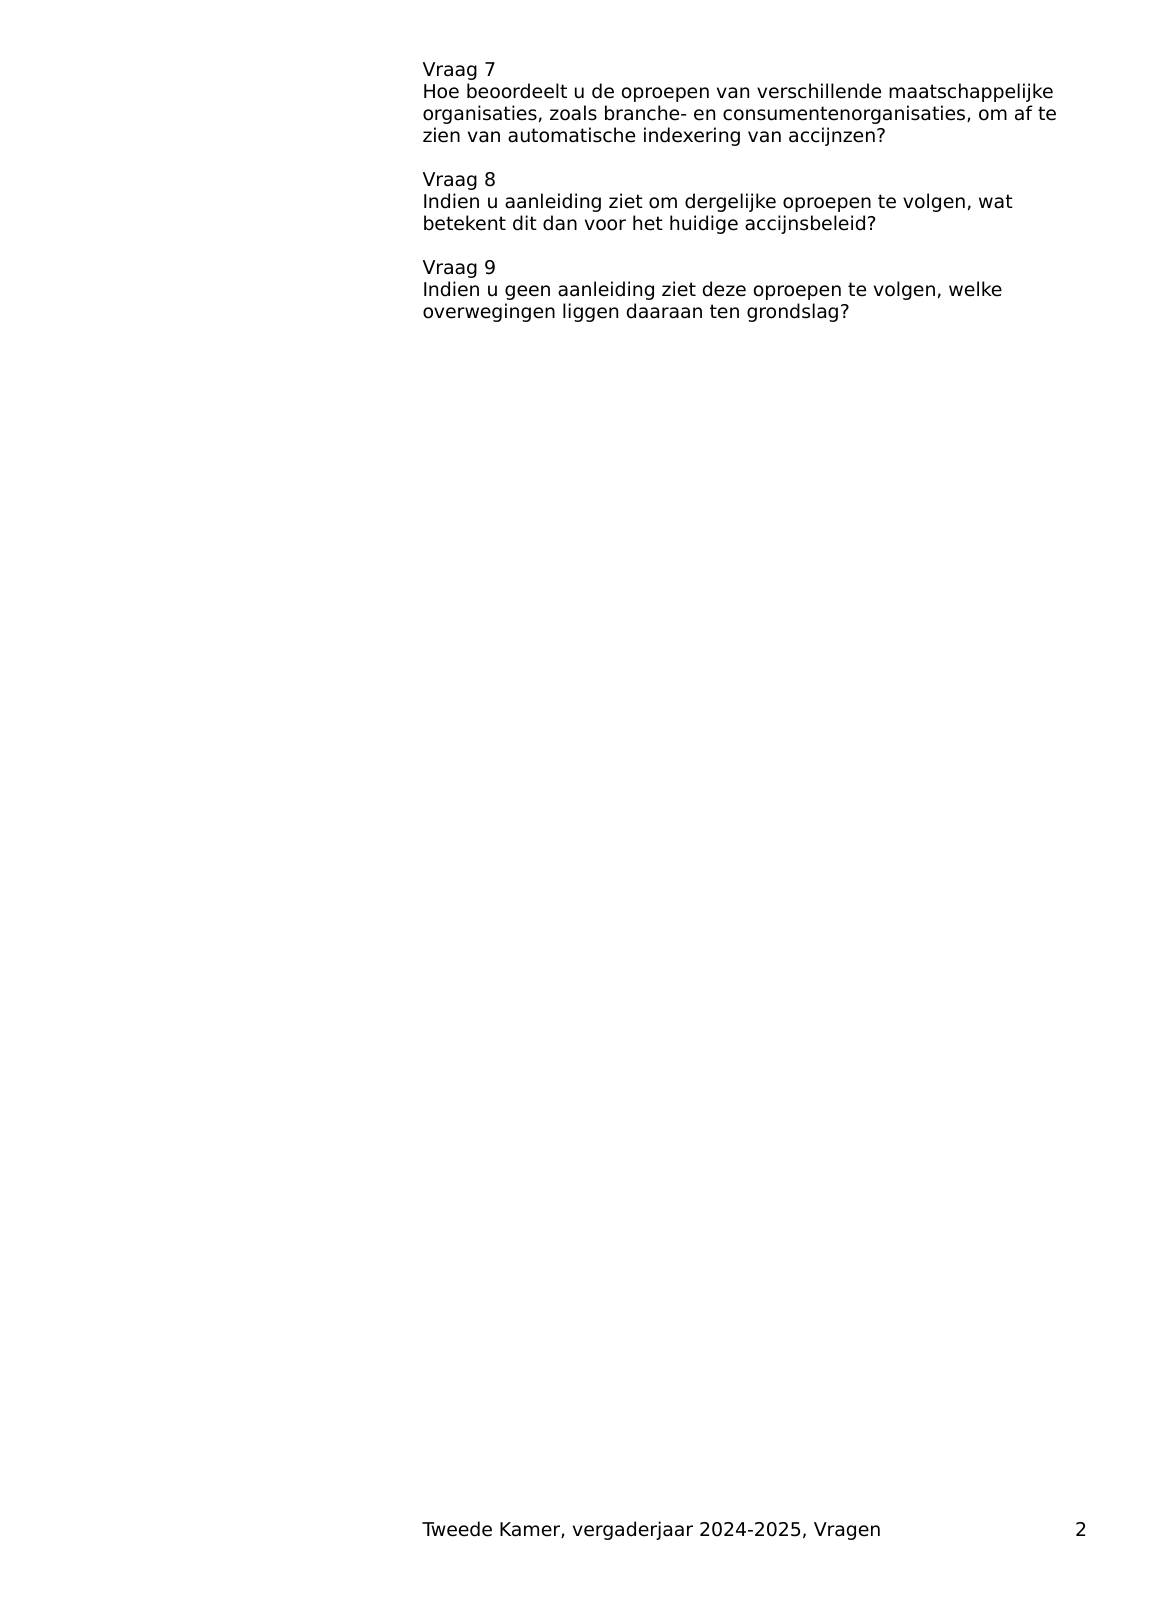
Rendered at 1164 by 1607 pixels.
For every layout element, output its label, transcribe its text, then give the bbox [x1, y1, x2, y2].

text Indien u aanleiding ziet om dergelijke oproepen te volgen, wat betekent dit dan voor het huidige accijnsbeleid? [422, 191, 1087, 235]
text Vraag 7 [422, 59, 1087, 81]
text Vraag 9 [422, 257, 1087, 279]
text Vraag 8 [422, 169, 1087, 191]
text Hoe beoordeelt u de oproepen van verschillende maatschappelijke organisaties, zoals branche- en consumentenorganisaties, om af te zien van automatische indexering van accijnzen? [422, 81, 1087, 147]
text Indien u geen aanleiding ziet deze oproepen te volgen, welke overwegingen liggen daaraan ten grondslag? [422, 279, 1087, 323]
